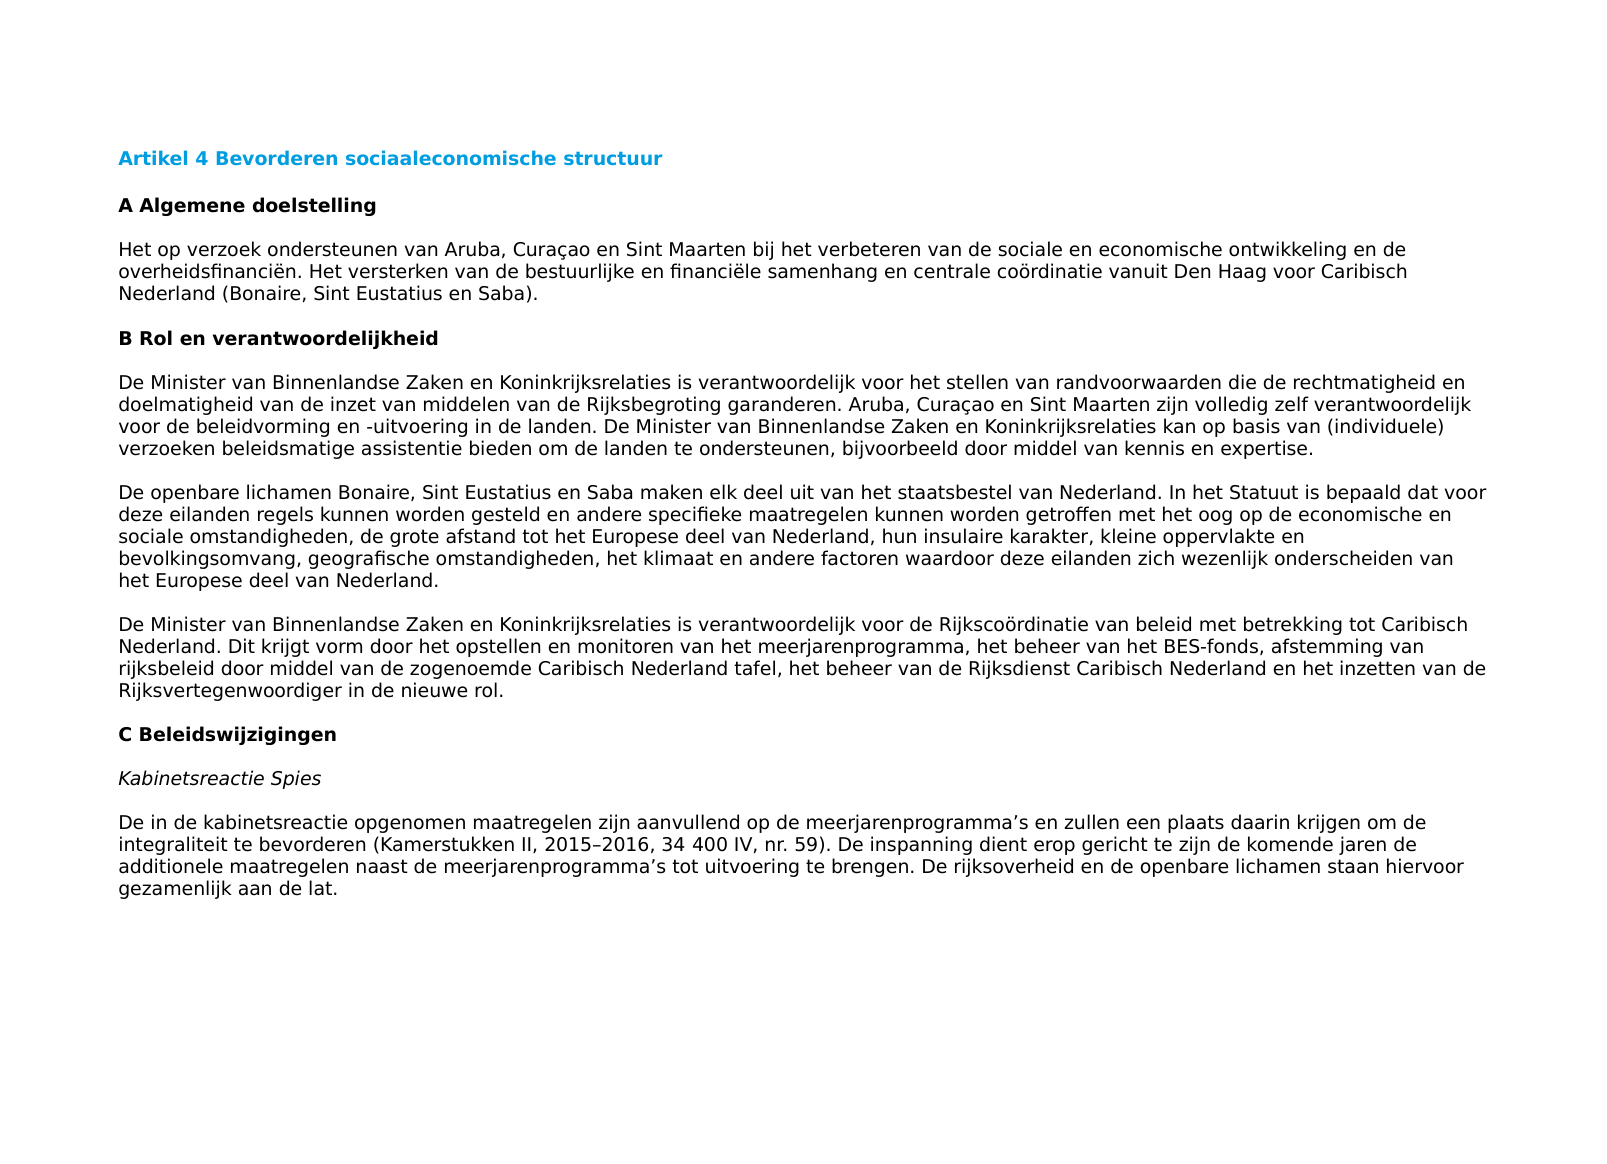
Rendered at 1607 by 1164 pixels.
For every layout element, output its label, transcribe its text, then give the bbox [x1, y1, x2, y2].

subtitle Artikel 4 Bevorderen sociaaleconomische structuur [118, 148, 1488, 170]
subtitle C Beleidswijzigingen [118, 724, 1488, 746]
text De openbare lichamen Bonaire, Sint Eustatius en Saba maken elk deel uit van het staatsbestel van Nederland. In het Statuut is bepaald dat voor deze eilanden regels kunnen worden gesteld en andere specifieke maatregelen kunnen worden getroffen met het oog op de economische en sociale omstandigheden, de grote afstand tot het Europese deel van Nederland, hun insulaire karakter, kleine oppervlakte en bevolkingsomvang, geografische omstandigheden, het klimaat en andere factoren waardoor deze eilanden zich wezenlijk onderscheiden van het Europese deel van Nederland. [118, 482, 1488, 592]
subtitle B Rol en verantwoordelijkheid [118, 327, 1488, 349]
text Het op verzoek ondersteunen van Aruba, Curaçao en Sint Maarten bij het verbeteren van de sociale en economische ontwikkeling en de overheidsfinanciën. Het versterken van de bestuurlijke en financiële samenhang en centrale coördinatie vanuit Den Haag voor Caribisch Nederland (Bonaire, Sint Eustatius en Saba). [118, 239, 1488, 305]
subtitle Kabinetsreactie Spies [118, 768, 1488, 790]
text De in de kabinetsreactie opgenomen maatregelen zijn aanvullend op de meerjarenprogramma’s en zullen een plaats daarin krijgen om de integraliteit te bevorderen (Kamerstukken II, 2015–2016, 34 400 IV, nr. 59). De inspanning dient erop gericht te zijn de komende jaren de additionele maatregelen naast de meerjarenprogramma’s tot uitvoering te brengen. De rijksoverheid en de openbare lichamen staan hiervoor gezamenlijk aan de lat. [118, 812, 1488, 900]
text De Minister van Binnenlandse Zaken en Koninkrijksrelaties is verantwoordelijk voor het stellen van randvoorwaarden die de rechtmatigheid en doelmatigheid van de inzet van middelen van de Rijksbegroting garanderen. Aruba, Curaçao en Sint Maarten zijn volledig zelf verantwoordelijk voor de beleidvorming en -uitvoering in de landen. De Minister van Binnenlandse Zaken en Koninkrijksrelaties kan op basis van (individuele) verzoeken beleidsmatige assistentie bieden om de landen te ondersteunen, bijvoorbeeld door middel van kennis en expertise. [118, 372, 1488, 459]
text De Minister van Binnenlandse Zaken en Koninkrijksrelaties is verantwoordelijk voor de Rijkscoördinatie van beleid met betrekking tot Caribisch Nederland. Dit krijgt vorm door het opstellen en monitoren van het meerjarenprogramma, het beheer van het BES-fonds, afstemming van rijksbeleid door middel van de zogenoemde Caribisch Nederland tafel, het beheer van de Rijksdienst Caribisch Nederland en het inzetten van de Rijksvertegenwoordiger in de nieuwe rol. [118, 614, 1488, 702]
subtitle A Algemene doelstelling [118, 195, 1488, 217]
